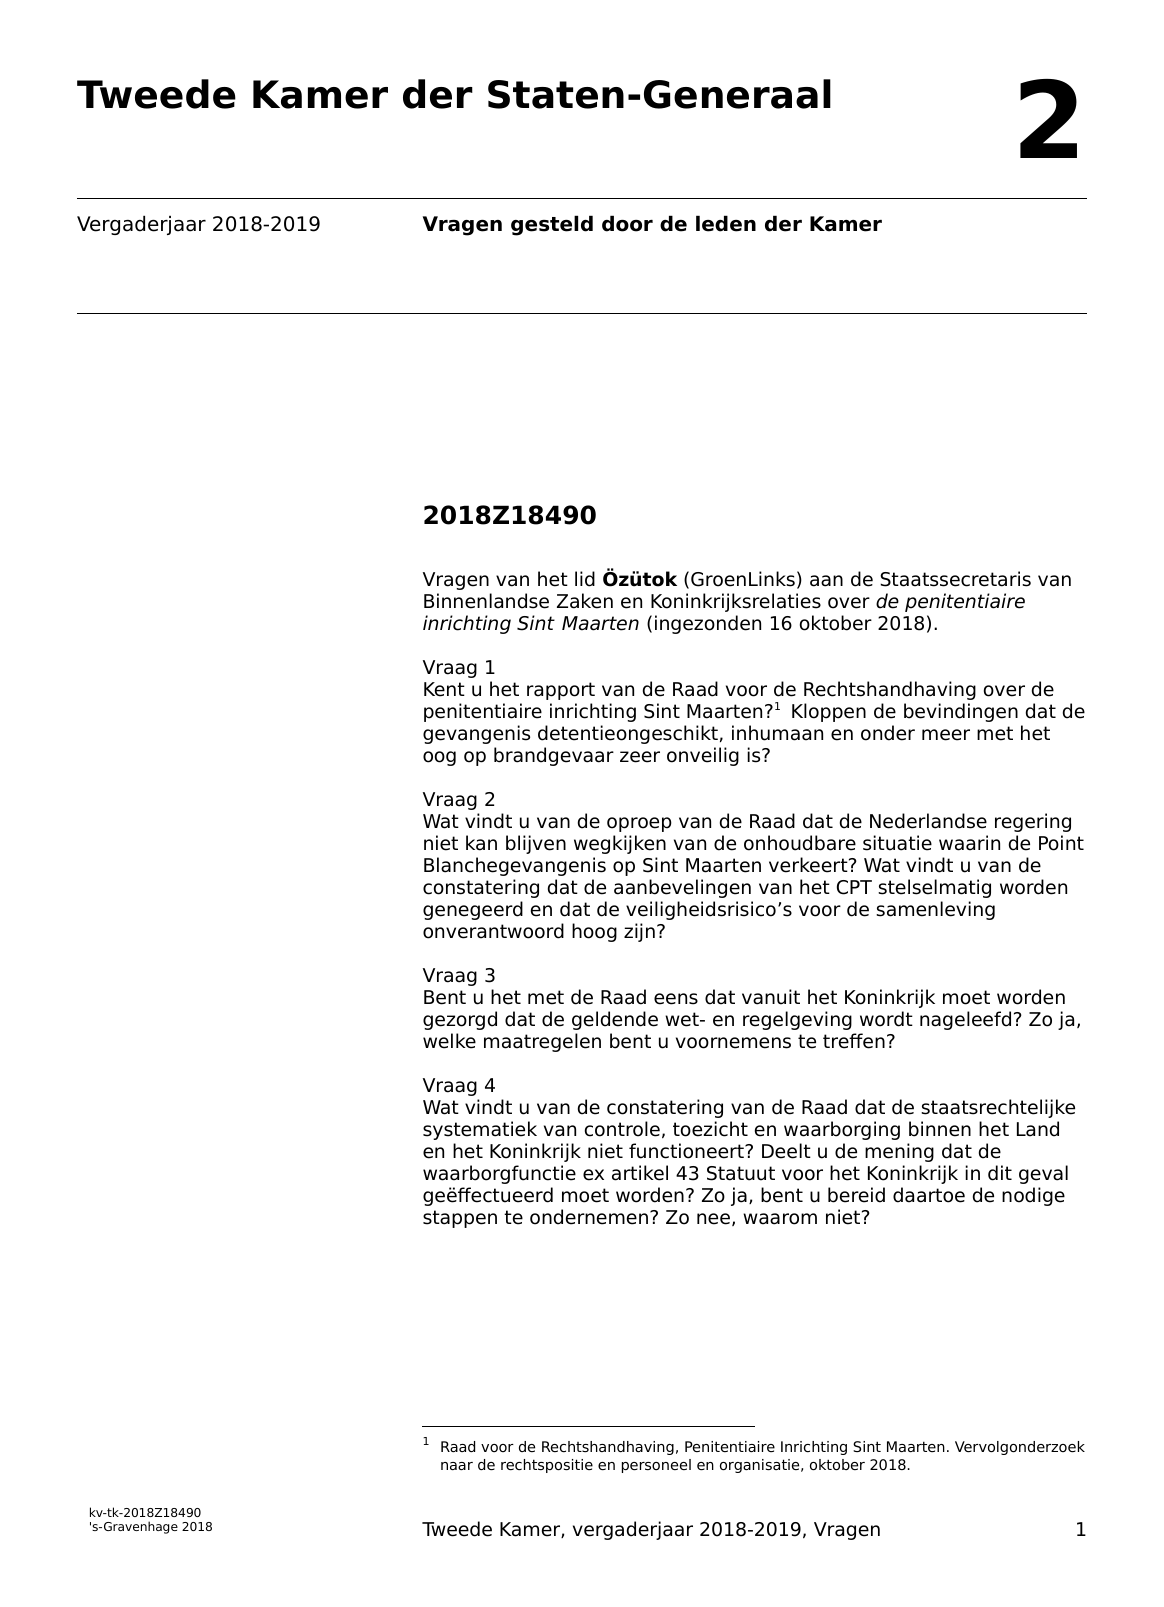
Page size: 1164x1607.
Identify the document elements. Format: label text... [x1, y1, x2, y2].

text kv-tk-2018Z18490 [88, 1506, 323, 1520]
text Vraag 2 [422, 789, 1087, 811]
text 2018Z18490 [422, 501, 1087, 531]
table_cell Vragen gesteld door de leden der Kamer [422, 199, 1087, 313]
text Kent u het rapport van de Raad voor de Rechtshandhaving over de penitentiaire inrichting Sint Maarten? Kloppen de bevindingen dat de gevangenis detentieongeschikt, inhumaan en onder meer met het oog op brandgevaar zeer onveilig is? [422, 679, 1087, 767]
text Bent u het met de Raad eens dat vanuit het Koninkrijk moet worden gezorgd dat de geldende wet- en regelgeving wordt nageleefd? Zo ja, welke maatregelen bent u voornemens te treffen? [422, 987, 1087, 1053]
text Vraag 3 [422, 965, 1087, 987]
text Wat vindt u van de oproep van de Raad dat de Nederlandse regering niet kan blijven wegkijken van de onhoudbare situatie waarin de Point Blanchegevangenis op Sint Maarten verkeert? Wat vindt u van de constatering dat de aanbevelingen van het CPT stelselmatig worden genegeerd en dat de veiligheidsrisico’s voor de samenleving onverantwoord hoog zijn? [422, 811, 1087, 943]
table_cell Vergaderjaar 2018-2019 [77, 199, 422, 313]
text Raad voor de Rechtshandhaving, Penitentiaire Inrichting Sint Maarten. Vervolgonderzoek naar de rechtspositie en personeel en organisatie, oktober 2018. [422, 1435, 1087, 1474]
table_header Tweede Kamer der Staten-Generaal [77, 59, 886, 198]
text Wat vindt u van de constatering van de Raad dat de staatsrechtelijke systematiek van controle, toezicht en waarborging binnen het Land en het Koninkrijk niet functioneert? Deelt u de mening dat de waarborgfunctie ex artikel 43 Statuut voor het Koninkrijk in dit geval geëffectueerd moet worden? Zo ja, bent u bereid daartoe de nodige stappen te ondernemen? Zo nee, waarom niet? [422, 1097, 1087, 1229]
text 's-Gravenhage 2018 [88, 1520, 323, 1534]
text Vragen van het lid Özütok (GroenLinks) aan de Staatssecretaris van Binnenlandse Zaken en Koninkrijksrelaties over de penitentiaire inrichting Sint Maarten (ingezonden 16 oktober 2018). [422, 569, 1087, 635]
text Vraag 4 [422, 1075, 1087, 1097]
table_header 2 [886, 59, 1087, 198]
text Vraag 1 [422, 657, 1087, 679]
